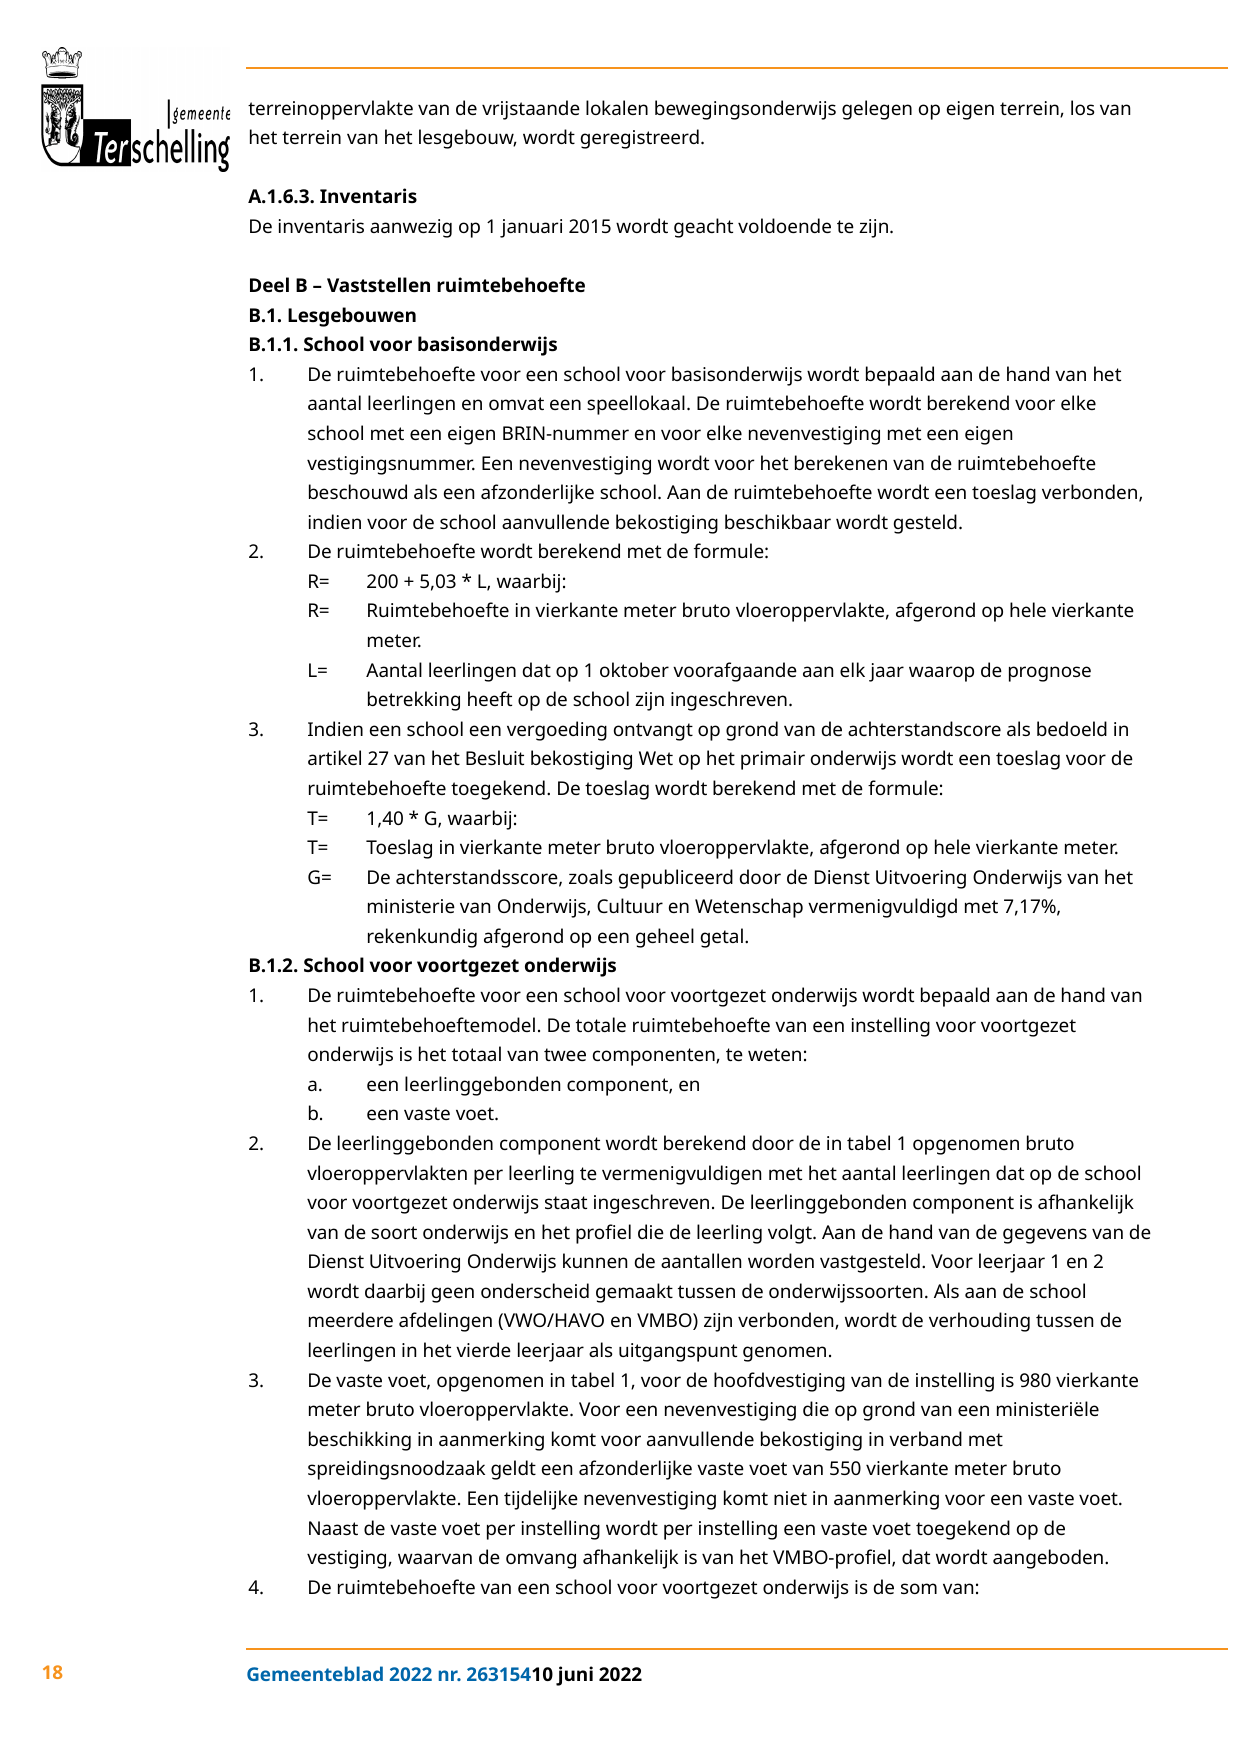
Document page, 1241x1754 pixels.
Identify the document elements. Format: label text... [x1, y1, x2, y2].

list een vaste voet. [307, 1101, 1152, 1126]
text B.1.2. School voor voortgezet onderwijs [248, 953, 1152, 978]
text Deel B – Vaststellen ruimtebehoefte [248, 272, 1152, 298]
text De inventaris aanwezig op 1 januari 2015 wordt geacht voldoende te zijn. [248, 213, 1152, 239]
list Ruimtebehoefte in vierkante meter bruto vloeroppervlakte, afgerond op hele vierkante meter. [307, 598, 1152, 653]
list De ruimtebehoefte van een school voor voortgezet onderwijs is de som van: [248, 1574, 1152, 1600]
list Toeslag in vierkante meter bruto vloeroppervlakte, afgerond op hele vierkante meter. [307, 834, 1152, 860]
list een leerlinggebonden component, en [307, 1071, 1152, 1097]
list Aantal leerlingen dat op 1 oktober voorafgaande aan elk jaar waarop de prognose betrekking heeft op de school zijn ingeschreven. [307, 657, 1152, 712]
list 200 + 5,03 * L, waarbij: [307, 568, 1152, 594]
text B.1. Lesgebouwen [248, 302, 1152, 328]
list Indien een school een vergoeding ontvangt op grond van de achterstandscore als bedoeld in artikel 27 van het Besluit bekostiging Wet op het primair onderwijs wordt een toeslag voor de ruimtebehoefte toegekend. De toeslag wordt berekend met de formule: [248, 716, 1152, 801]
list De vaste voet, opgenomen in tabel 1, voor de hoofdvestiging van de instelling is 980 vierkante meter bruto vloeroppervlakte. Voor een nevenvestiging die op grond van een ministeriële beschikking in aanmerking komt voor aanvullende bekostiging in verband met spreidingsnoodzaak geldt een afzonderlijke vaste voet van 550 vierkante meter bruto vloeroppervlakte. Een tijdelijke nevenvestiging komt niet in aanmerking voor een vaste voet. Naast de vaste voet per instelling wordt per instelling een vaste voet toegekend op de vestiging, waarvan de omvang afhankelijk is van het VMBO-profiel, dat wordt aangeboden. [248, 1367, 1152, 1570]
list De ruimtebehoefte voor een school voor voortgezet onderwijs wordt bepaald aan de hand van het ruimtebehoeftemodel. De totale ruimtebehoefte van een instelling voor voortgezet onderwijs is het totaal van twee componenten, te weten: [248, 982, 1152, 1067]
list De leerlinggebonden component wordt berekend door de in tabel 1 opgenomen bruto vloeroppervlakten per leerling te vermenigvuldigen met het aantal leerlingen dat op de school voor voortgezet onderwijs staat ingeschreven. De leerlinggebonden component is afhankelijk van de soort onderwijs en het profiel die de leerling volgt. Aan de hand van de gegevens van de Dienst Uitvoering Onderwijs kunnen de aantallen worden vastgesteld. Voor leerjaar 1 en 2 wordt daarbij geen onderscheid gemaakt tussen de onderwijssoorten. Als aan de school meerdere afdelingen (VWO/HAVO en VMBO) zijn verbonden, wordt de verhouding tussen de leerlingen in het vierde leerjaar als uitgangspunt genomen. [248, 1130, 1152, 1363]
list 1,40 * G, waarbij: [307, 805, 1152, 831]
list De ruimtebehoefte wordt berekend met de formule: [248, 538, 1152, 564]
text A.1.6.3. Inventaris [248, 183, 1152, 209]
list De ruimtebehoefte voor een school voor basisonderwijs wordt bepaald aan de hand van het aantal leerlingen en omvat een speellokaal. De ruimtebehoefte wordt berekend voor elke school met een eigen BRIN-nummer en voor elke nevenvestiging met een eigen vestigingsnummer. Een nevenvestiging wordt voor het berekenen van de ruimtebehoefte beschouwd als een afzonderlijke school. Aan de ruimtebehoefte wordt een toeslag verbonden, indien voor de school aanvullende bekostiging beschikbaar wordt gesteld. [248, 361, 1152, 535]
list De achterstandsscore, zoals gepubliceerd door de Dienst Uitvoering Onderwijs van het ministerie van Onderwijs, Cultuur en Wetenschap vermenigvuldigd met 7,17%, rekenkundig afgerond op een geheel getal. [307, 864, 1152, 949]
text B.1.1. School voor basisonderwijs [248, 331, 1152, 357]
text terreinoppervlakte van de vrijstaande lokalen bewegingsonderwijs gelegen op eigen terrein, los van het terrein van het lesgebouw, wordt geregistreerd. [248, 95, 1152, 150]
picture [41, 47, 231, 172]
